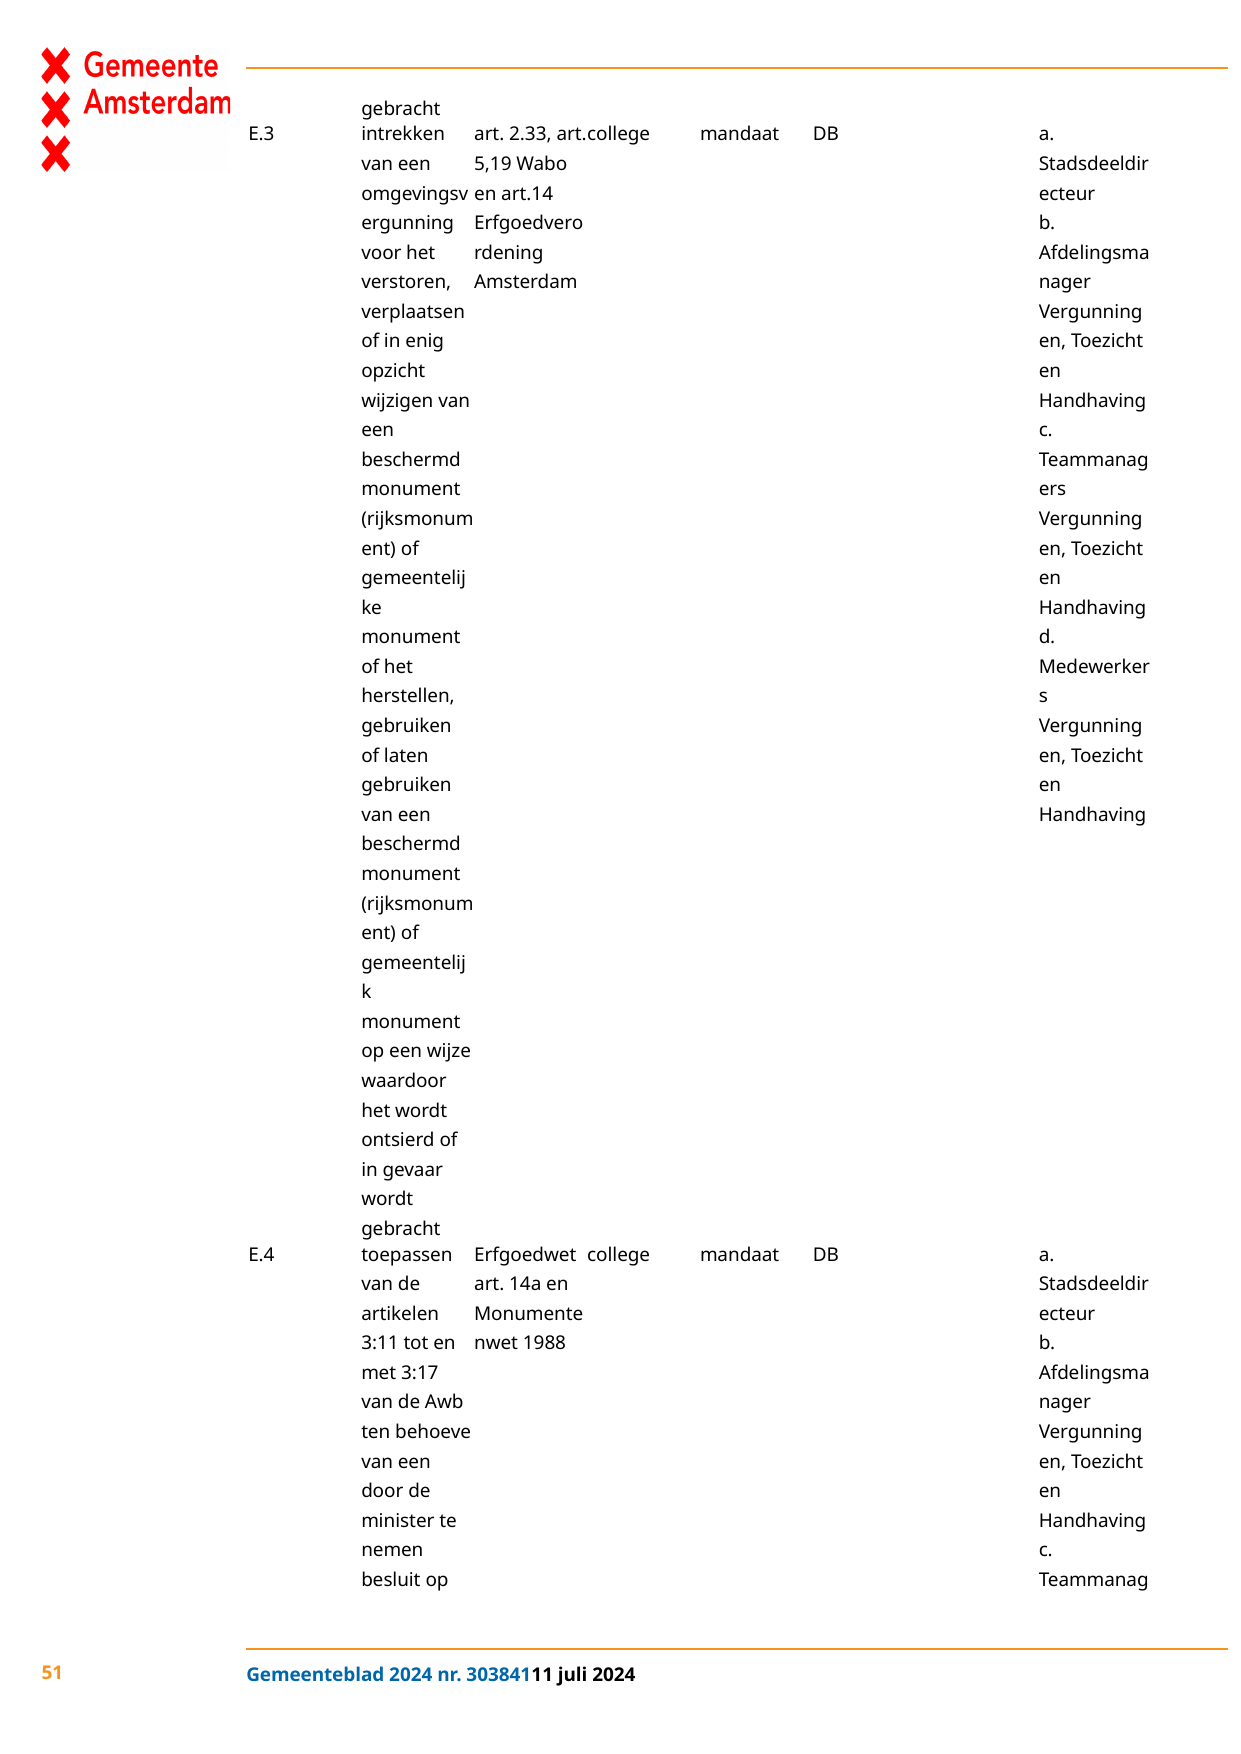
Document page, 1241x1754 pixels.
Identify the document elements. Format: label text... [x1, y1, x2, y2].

table_cell E.4 [248, 1241, 361, 1592]
table_cell mandaat [700, 1241, 813, 1592]
table_cell [813, 95, 926, 121]
table_cell [587, 95, 700, 121]
table_cell college [587, 121, 700, 1241]
table_cell college [587, 1241, 700, 1592]
table_cell [926, 1241, 1038, 1592]
table_cell [926, 95, 1038, 121]
table_cell a. Stadsdeeldirecteur b. Afdelingsmanager Vergunningen, Toezicht en Handhaving c. Teammanag [1039, 1241, 1152, 1592]
table_cell DB [813, 1241, 926, 1592]
table_cell [700, 95, 813, 121]
table_cell art. 2.33, art. 5,19 Wabo en art.14 Erfgoedverordening Amsterdam [474, 121, 587, 1241]
table_cell intrekken van een omgevingsvergunning voor het verstoren, verplaatsen of in enig opzicht wijzigen van een beschermd monument (rijksmonument) of gemeentelijke monument of het herstellen, gebruiken of laten gebruiken van een beschermd monument (rijksmonument) of gemeentelijk monument op een wijze waardoor het wordt ontsierd of in gevaar wordt gebracht [361, 121, 474, 1241]
table_cell mandaat [700, 121, 813, 1241]
table_cell toepassen van de artikelen 3:11 tot en met 3:17 van de Awb ten behoeve van een door de minister te nemen besluit op [361, 1241, 474, 1592]
table_cell a. Stadsdeeldirecteur b. Afdelingsmanager Vergunningen, Toezicht en Handhaving c. Teammanagers Vergunningen, Toezicht en Handhaving d. Medewerkers Vergunningen, Toezicht en Handhaving [1039, 121, 1152, 1241]
table_cell Erfgoedwet art. 14a en Monumentenwet 1988 [474, 1241, 587, 1592]
table_cell [926, 121, 1038, 1241]
picture [41, 47, 231, 172]
table_cell DB [813, 121, 926, 1241]
table_cell gebracht [361, 95, 474, 121]
table_cell [248, 95, 361, 121]
table_cell E.3 [248, 121, 361, 1241]
